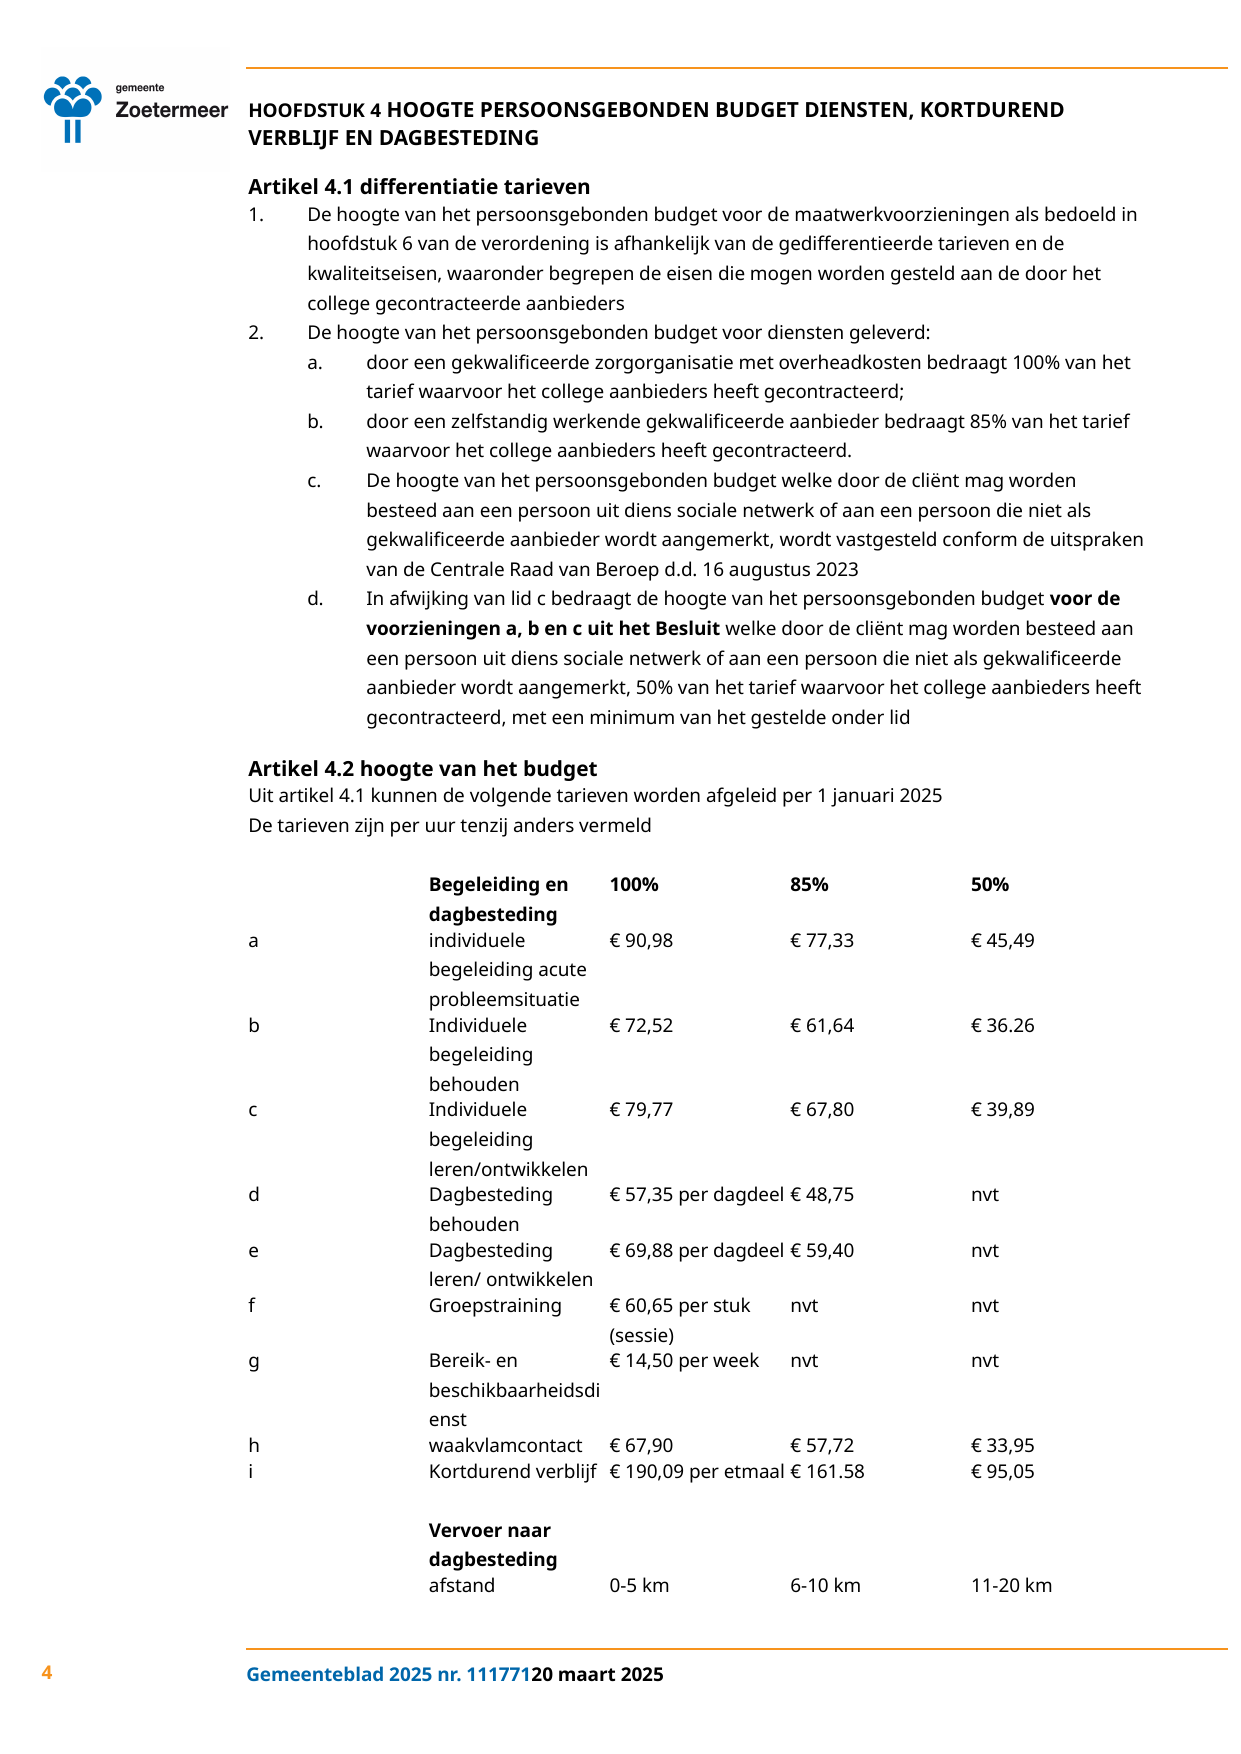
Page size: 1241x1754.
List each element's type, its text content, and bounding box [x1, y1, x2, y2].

text HOOFDSTUK 4 HOOGTE PERSOONSGEBONDEN BUDGET DIENSTEN, KORTDUREND VERBLIJF EN DAGBESTEDING [248, 95, 1152, 152]
table_cell Groepstraining [429, 1292, 609, 1347]
table_cell Kortdurend verblijf [429, 1458, 609, 1484]
table_cell g [248, 1348, 429, 1432]
table_cell e [248, 1237, 429, 1292]
table_header [609, 1517, 790, 1572]
text De tarieven zijn per uur tenzij anders vermeld [248, 812, 1152, 838]
table_cell h [248, 1433, 429, 1458]
table_cell Individuele begeleiding leren/ontwikkelen [429, 1097, 609, 1182]
table_header 85% [790, 872, 971, 927]
table_cell € 67,80 [790, 1097, 971, 1182]
table_cell waakvlamcontact [429, 1433, 609, 1458]
table_cell € 14,50 per week [609, 1348, 790, 1432]
table_cell nvt [790, 1292, 971, 1347]
table_header Begeleiding en dagbesteding [429, 872, 609, 927]
table_cell [248, 1572, 429, 1598]
table_cell € 33,95 [971, 1433, 1152, 1458]
table_cell € 60,65 per stuk (sessie) [609, 1292, 790, 1347]
table_cell afstand [429, 1572, 609, 1598]
table_cell € 39,89 [971, 1097, 1152, 1182]
table_header Vervoer naar dagbesteding [429, 1517, 609, 1572]
table_cell € 90,98 [609, 927, 790, 1012]
table_cell c [248, 1097, 429, 1182]
table_cell € 61,64 [790, 1012, 971, 1097]
table_cell € 57,35 per dagdeel [609, 1182, 790, 1237]
table_cell nvt [971, 1182, 1152, 1237]
table_cell Individuele begeleiding behouden [429, 1012, 609, 1097]
table_cell € 45,49 [971, 927, 1152, 1012]
table_cell Bereik- en beschikbaarheidsdienst [429, 1348, 609, 1432]
table_cell € 190,09 per etmaal [609, 1458, 790, 1484]
table_cell nvt [971, 1348, 1152, 1432]
table_cell € 95,05 [971, 1458, 1152, 1484]
table_cell € 57,72 [790, 1433, 971, 1458]
list De hoogte van het persoonsgebonden budget welke door de cliënt mag worden besteed aan een persoon uit diens sociale netwerk of aan een persoon die niet als gekwalificeerde aanbieder wordt aangemerkt, wordt vastgesteld conform de uitspraken van de Centrale Raad van Beroep d.d. 16 augustus 2023 [307, 467, 1152, 582]
table_cell f [248, 1292, 429, 1347]
table_cell nvt [971, 1237, 1152, 1292]
table_cell nvt [790, 1348, 971, 1432]
list De hoogte van het persoonsgebonden budget voor diensten geleverd: [248, 319, 1152, 345]
table_cell € 48,75 [790, 1182, 971, 1237]
table_cell € 79,77 [609, 1097, 790, 1182]
table_cell i [248, 1458, 429, 1484]
list door een zelfstandig werkende gekwalificeerde aanbieder bedraagt 85% van het tarief waarvoor het college aanbieders heeft gecontracteerd. [307, 408, 1152, 463]
list In afwijking van lid c bedraagt de hoogte van het persoonsgebonden budget voor de voorzieningen a, b en c uit het Besluit welke door de cliënt mag worden besteed aan een persoon uit diens sociale netwerk of aan een persoon die niet als gekwalificeerde aanbieder wordt aangemerkt, 50% van het tarief waarvoor het college aanbieders heeft gecontracteerd, met een minimum van het gestelde onder lid [307, 586, 1152, 729]
table_header [248, 1517, 429, 1572]
table_cell € 161.58 [790, 1458, 971, 1484]
table_cell € 67,90 [609, 1433, 790, 1458]
table_cell a [248, 927, 429, 1012]
text Artikel 4.2 hoogte van het budget [248, 754, 1152, 783]
table_cell 6-10 km [790, 1572, 971, 1598]
table_cell d [248, 1182, 429, 1237]
picture [41, 47, 231, 172]
list door een gekwalificeerde zorgorganisatie met overheadkosten bedraagt 100% van het tarief waarvoor het college aanbieders heeft gecontracteerd; [307, 349, 1152, 404]
table_cell 11-20 km [971, 1572, 1152, 1598]
table_cell 0-5 km [609, 1572, 790, 1598]
table_header [971, 1517, 1152, 1572]
list De hoogte van het persoonsgebonden budget voor de maatwerkvoorzieningen als bedoeld in hoofdstuk 6 van de verordening is afhankelijk van de gedifferentieerde tarieven en de kwaliteitseisen, waaronder begrepen de eisen die mogen worden gesteld aan de door het college gecontracteerde aanbieders [248, 201, 1152, 315]
table_cell Dagbesteding behouden [429, 1182, 609, 1237]
table_cell € 36.26 [971, 1012, 1152, 1097]
table_cell € 77,33 [790, 927, 971, 1012]
table_cell Dagbesteding leren/ ontwikkelen [429, 1237, 609, 1292]
table_cell € 69,88 per dagdeel [609, 1237, 790, 1292]
table_cell € 72,52 [609, 1012, 790, 1097]
table_cell nvt [971, 1292, 1152, 1347]
text Uit artikel 4.1 kunnen de volgende tarieven worden afgeleid per 1 januari 2025 [248, 783, 1152, 808]
table_header [248, 872, 429, 927]
table_header 50% [971, 872, 1152, 927]
table_header [790, 1517, 971, 1572]
table_cell € 59,40 [790, 1237, 971, 1292]
table_cell individuele begeleiding acute probleemsituatie [429, 927, 609, 1012]
text Artikel 4.1 differentiatie tarieven [248, 172, 1152, 201]
table_cell b [248, 1012, 429, 1097]
table_header 100% [609, 872, 790, 927]
